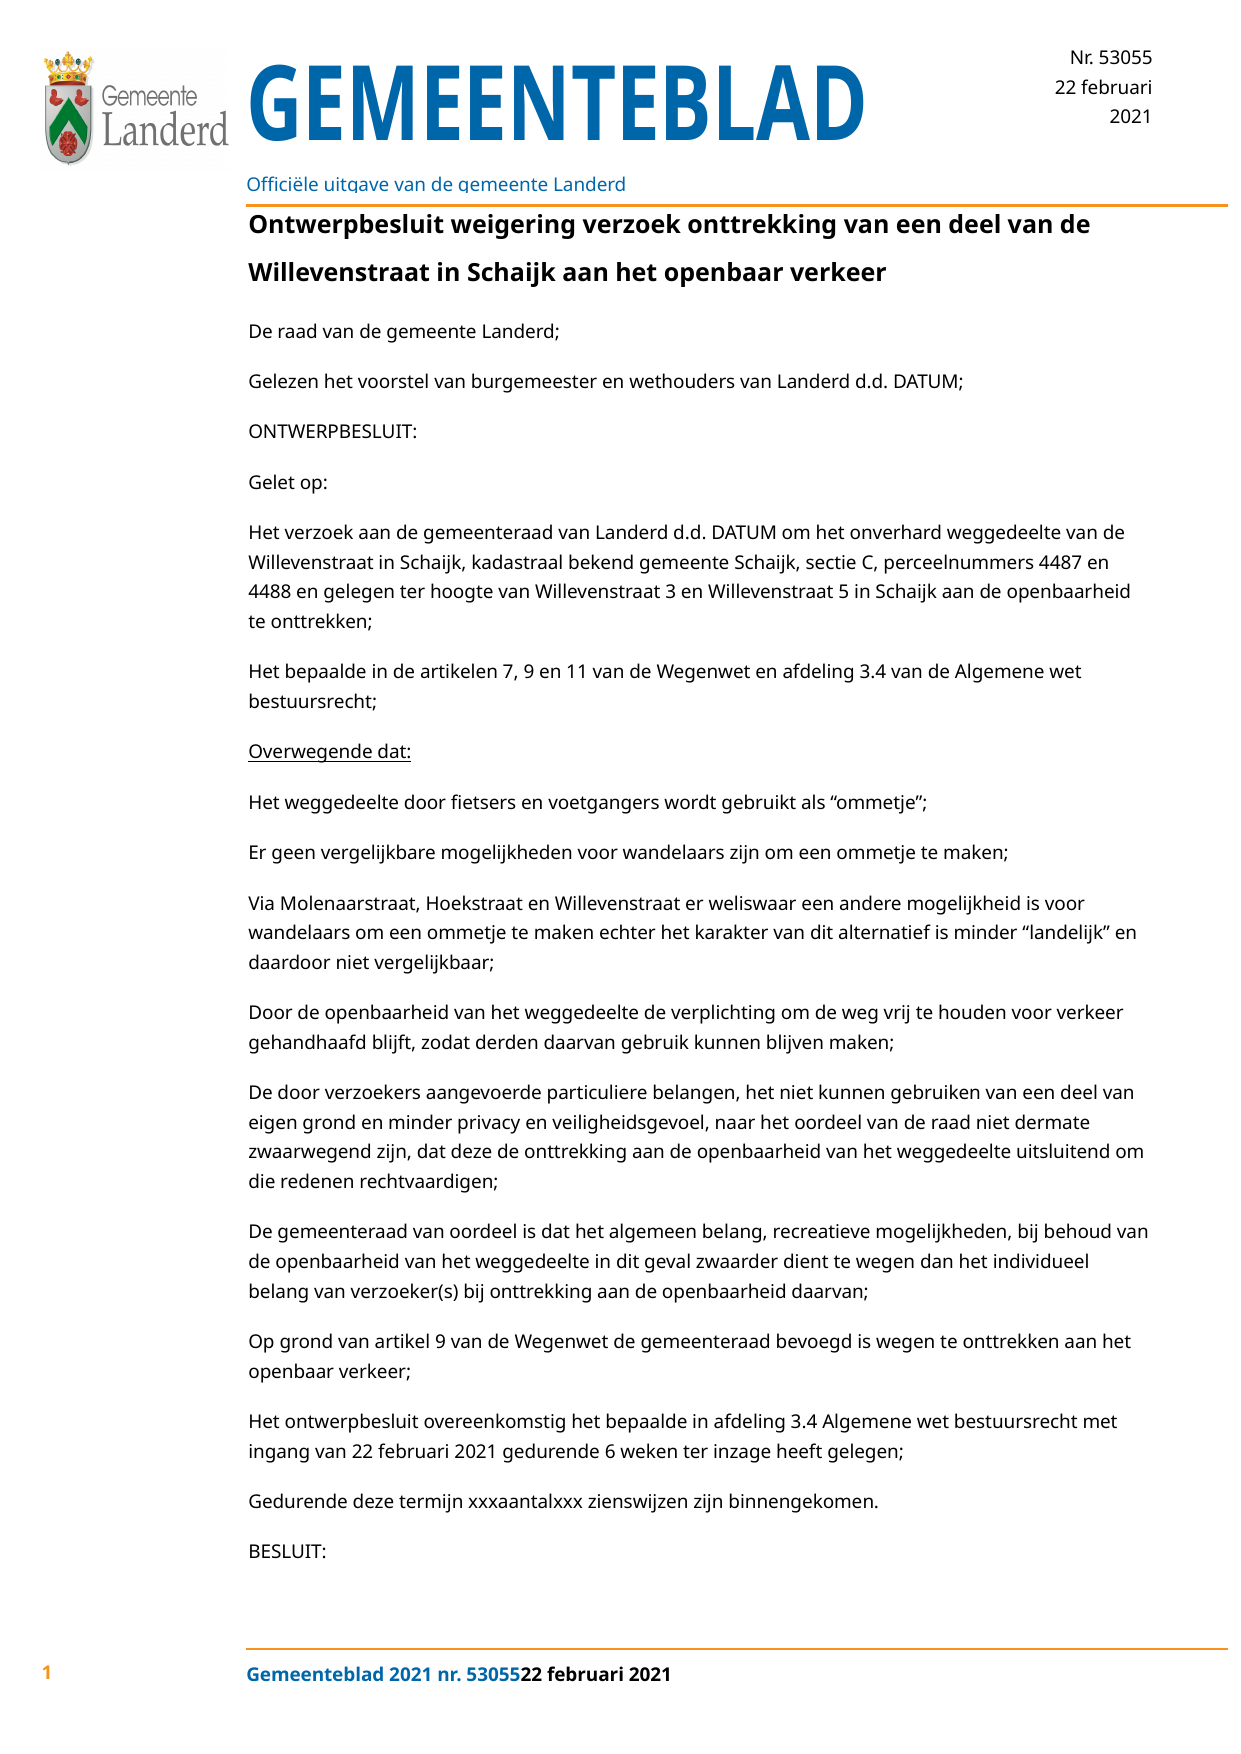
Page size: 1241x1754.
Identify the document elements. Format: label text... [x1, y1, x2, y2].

text Het weggedeelte door fietsers en voetgangers wordt gebruikt als “ommetje”; [248, 789, 1152, 815]
text De door verzoekers aangevoerde particuliere belangen, het niet kunnen gebruiken van een deel van eigen grond en minder privacy en veiligheidsgevoel, naar het oordeel van de raad niet dermate zwaarwegend zijn, dat deze de onttrekking aan de openbaarheid van het weggedeelte uitsluitend om die redenen rechtvaardigen; [248, 1079, 1152, 1194]
text Gedurende deze termijn xxxaantalxxx zienswijzen zijn binnengekomen. [248, 1488, 1152, 1514]
text Via Molenaarstraat, Hoekstraat en Willevenstraat er weliswaar een andere mogelijkheid is voor wandelaars om een ommetje te maken echter het karakter van dit alternatief is minder “landelijk” en daardoor niet vergelijkbaar; [248, 890, 1152, 975]
picture [41, 47, 231, 172]
text Het ontwerpbesluit overeenkomstig het bepaalde in afdeling 3.4 Algemene wet bestuursrecht met ingang van 22 februari 2021 gedurende 6 weken ter inzage heeft gelegen; [248, 1408, 1152, 1464]
text Het bepaalde in de artikelen 7, 9 en 11 van de Wegenwet en afdeling 3.4 van de Algemene wet bestuursrecht; [248, 659, 1152, 714]
text Ontwerpbesluit weigering verzoek onttrekking van een deel van de Willevenstraat in Schaijk aan het openbaar verkeer [248, 207, 1152, 288]
text De raad van de gemeente Landerd; [248, 318, 1152, 344]
text Op grond van artikel 9 van de Wegenwet de gemeenteraad bevoegd is wegen te onttrekken aan het openbaar verkeer; [248, 1328, 1152, 1384]
text BESLUIT: [248, 1539, 1152, 1564]
text Overwegende dat: [248, 739, 1152, 764]
text ONTWERPBESLUIT: [248, 419, 1152, 444]
text De gemeenteraad van oordeel is dat het algemeen belang, recreatieve mogelijkheden, bij behoud van de openbaarheid van het weggedeelte in dit geval zwaarder dient te wegen dan het individueel belang van verzoeker(s) bij onttrekking aan de openbaarheid daarvan; [248, 1219, 1152, 1304]
text Er geen vergelijkbare mogelijkheden voor wandelaars zijn om een ommetje te maken; [248, 839, 1152, 865]
text Het verzoek aan de gemeenteraad van Landerd d.d. DATUM om het onverhard weggedeelte van de Willevenstraat in Schaijk, kadastraal bekend gemeente Schaijk, sectie C, perceelnummers 4487 en 4488 en gelegen ter hoogte van Willevenstraat 3 en Willevenstraat 5 in Schaijk aan de openbaarheid te onttrekken; [248, 519, 1152, 634]
text Gelet op: [248, 469, 1152, 495]
text Gelezen het voorstel van burgemeester en wethouders van Landerd d.d. DATUM; [248, 368, 1152, 394]
text Door de openbaarheid van het weggedeelte de verplichting om de weg vrij te houden voor verkeer gehandhaafd blijft, zodat derden daarvan gebruik kunnen blijven maken; [248, 999, 1152, 1055]
